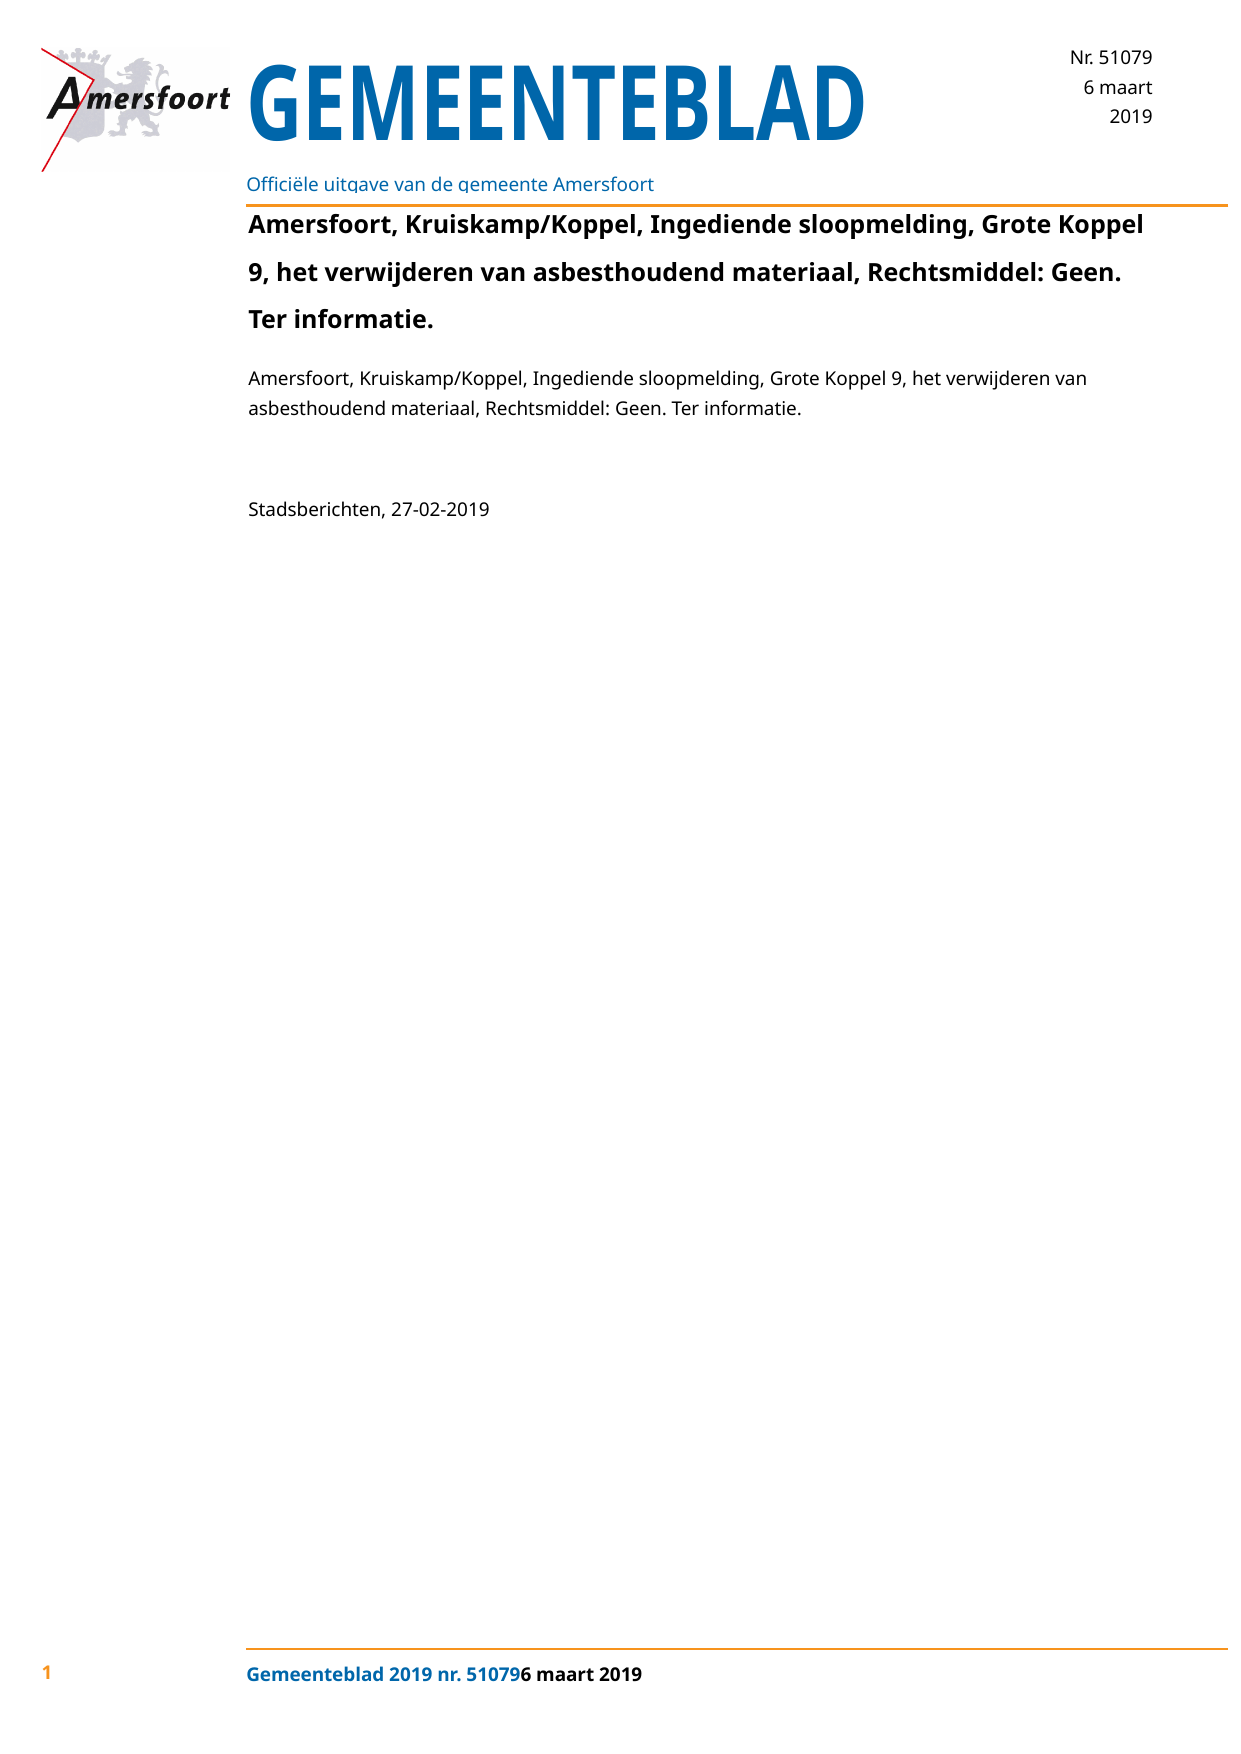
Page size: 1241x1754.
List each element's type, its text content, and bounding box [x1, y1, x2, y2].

picture [41, 47, 231, 172]
text Amersfoort, Kruiskamp/Koppel, Ingediende sloopmelding, Grote Koppel 9, het verwijderen van asbesthoudend materiaal, Rechtsmiddel: Geen. Ter informatie. [248, 366, 1152, 421]
text Amersfoort, Kruiskamp/Koppel, Ingediende sloopmelding, Grote Koppel 9, het verwijderen van asbesthoudend materiaal, Rechtsmiddel: Geen. Ter informatie. [248, 207, 1152, 336]
text Stadsberichten, 27-02-2019 [248, 496, 1152, 522]
